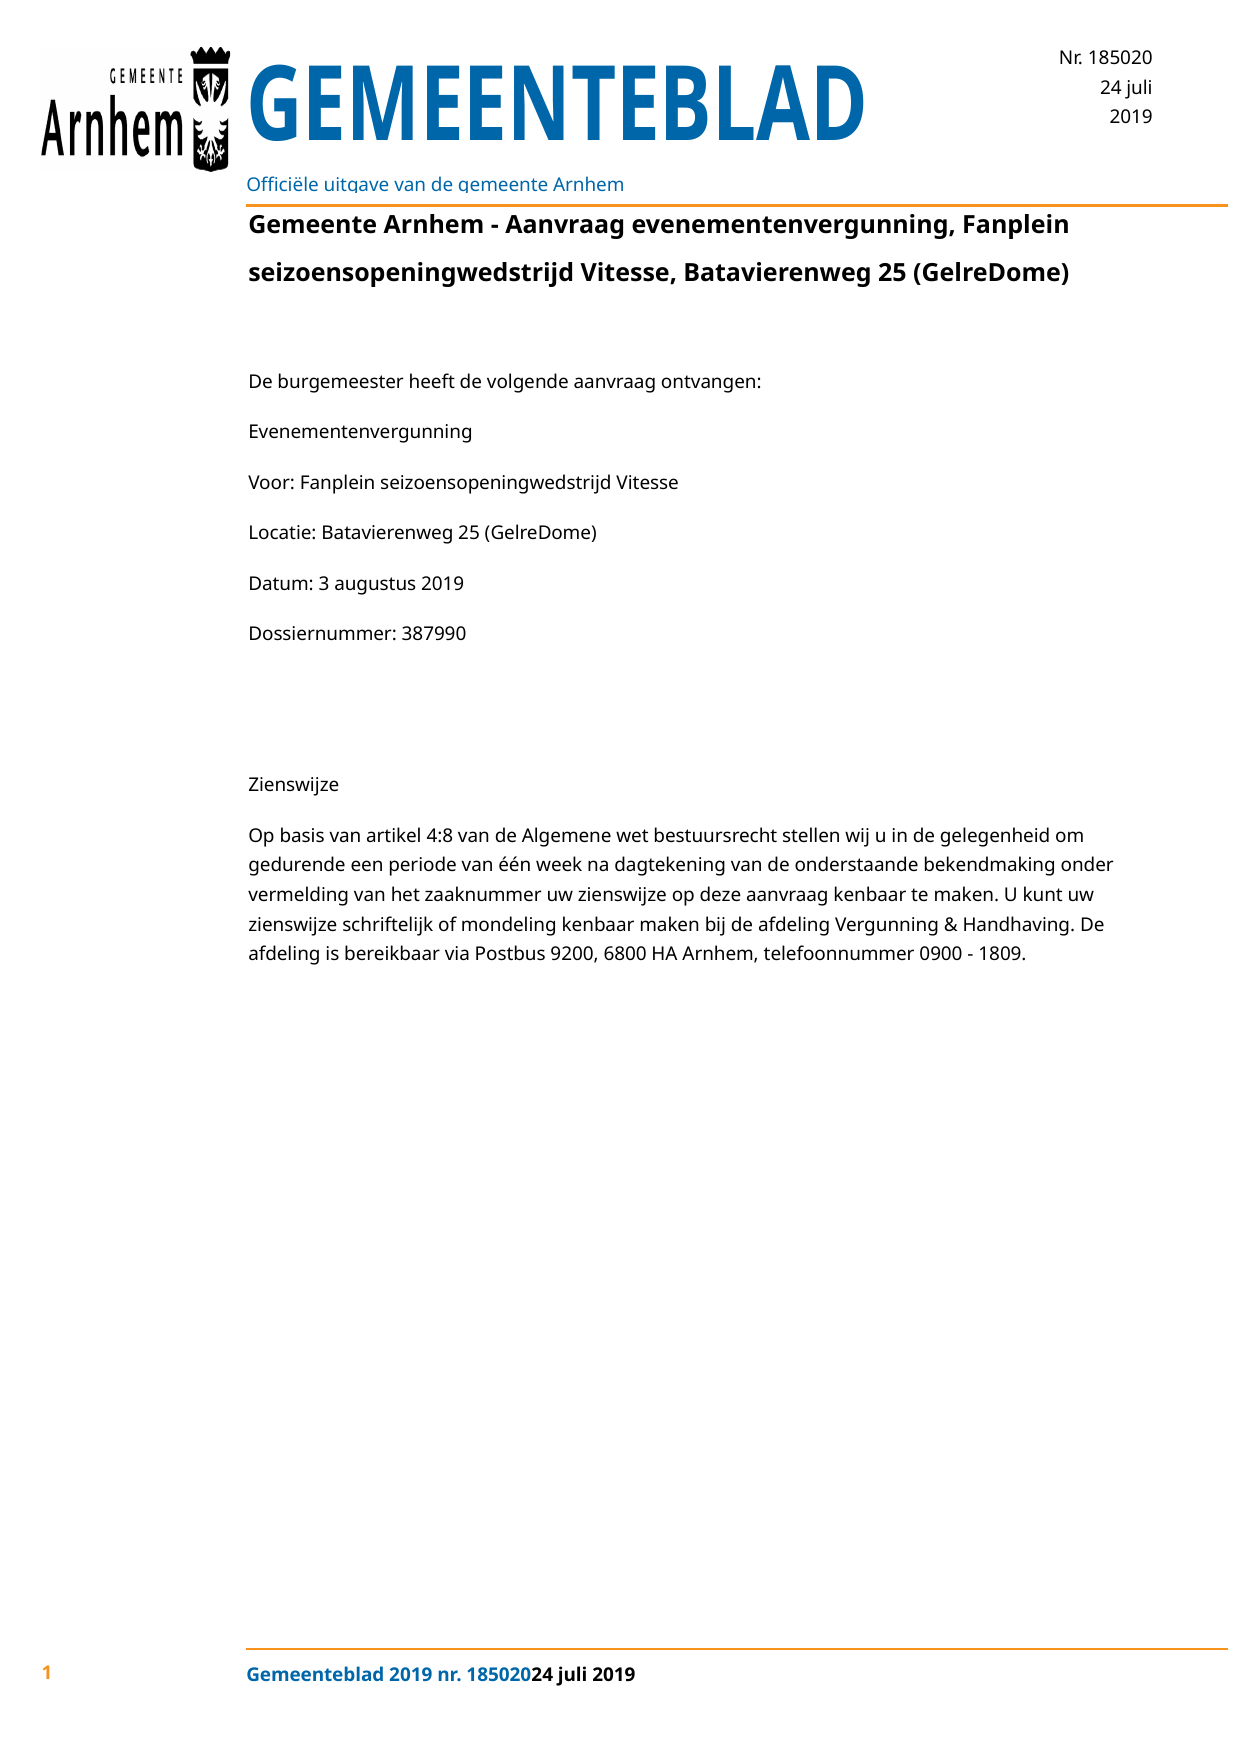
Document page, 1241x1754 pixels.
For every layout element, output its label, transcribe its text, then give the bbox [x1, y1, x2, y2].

text Gemeente Arnhem - Aanvraag evenementenvergunning, Fanplein seizoensopeningwedstrijd Vitesse, Batavierenweg 25 (GelreDome) [248, 207, 1152, 288]
text Voor: Fanplein seizoensopeningwedstrijd Vitesse [248, 469, 1152, 495]
text Dossiernummer: 387990 [248, 620, 1152, 646]
text Evenementenvergunning [248, 419, 1152, 444]
text Datum: 3 augustus 2019 [248, 570, 1152, 596]
text Locatie: Batavierenweg 25 (GelreDome) [248, 519, 1152, 545]
text De burgemeester heeft de volgende aanvraag ontvangen: [248, 368, 1152, 394]
text Op basis van artikel 4:8 van de Algemene wet bestuursrecht stellen wij u in de gelegenheid om gedurende een periode van één week na dagtekening van de onderstaande bekendmaking onder vermelding van het zaaknummer uw zienswijze op deze aanvraag kenbaar te maken. U kunt uw zienswijze schriftelijk of mondeling kenbaar maken bij de afdeling Vergunning & Handhaving. De afdeling is bereikbaar via Postbus 9200, 6800 HA Arnhem, telefoonnummer 0900 - 1809. [248, 822, 1152, 966]
picture [41, 47, 231, 172]
text Zienswijze [248, 772, 1152, 797]
